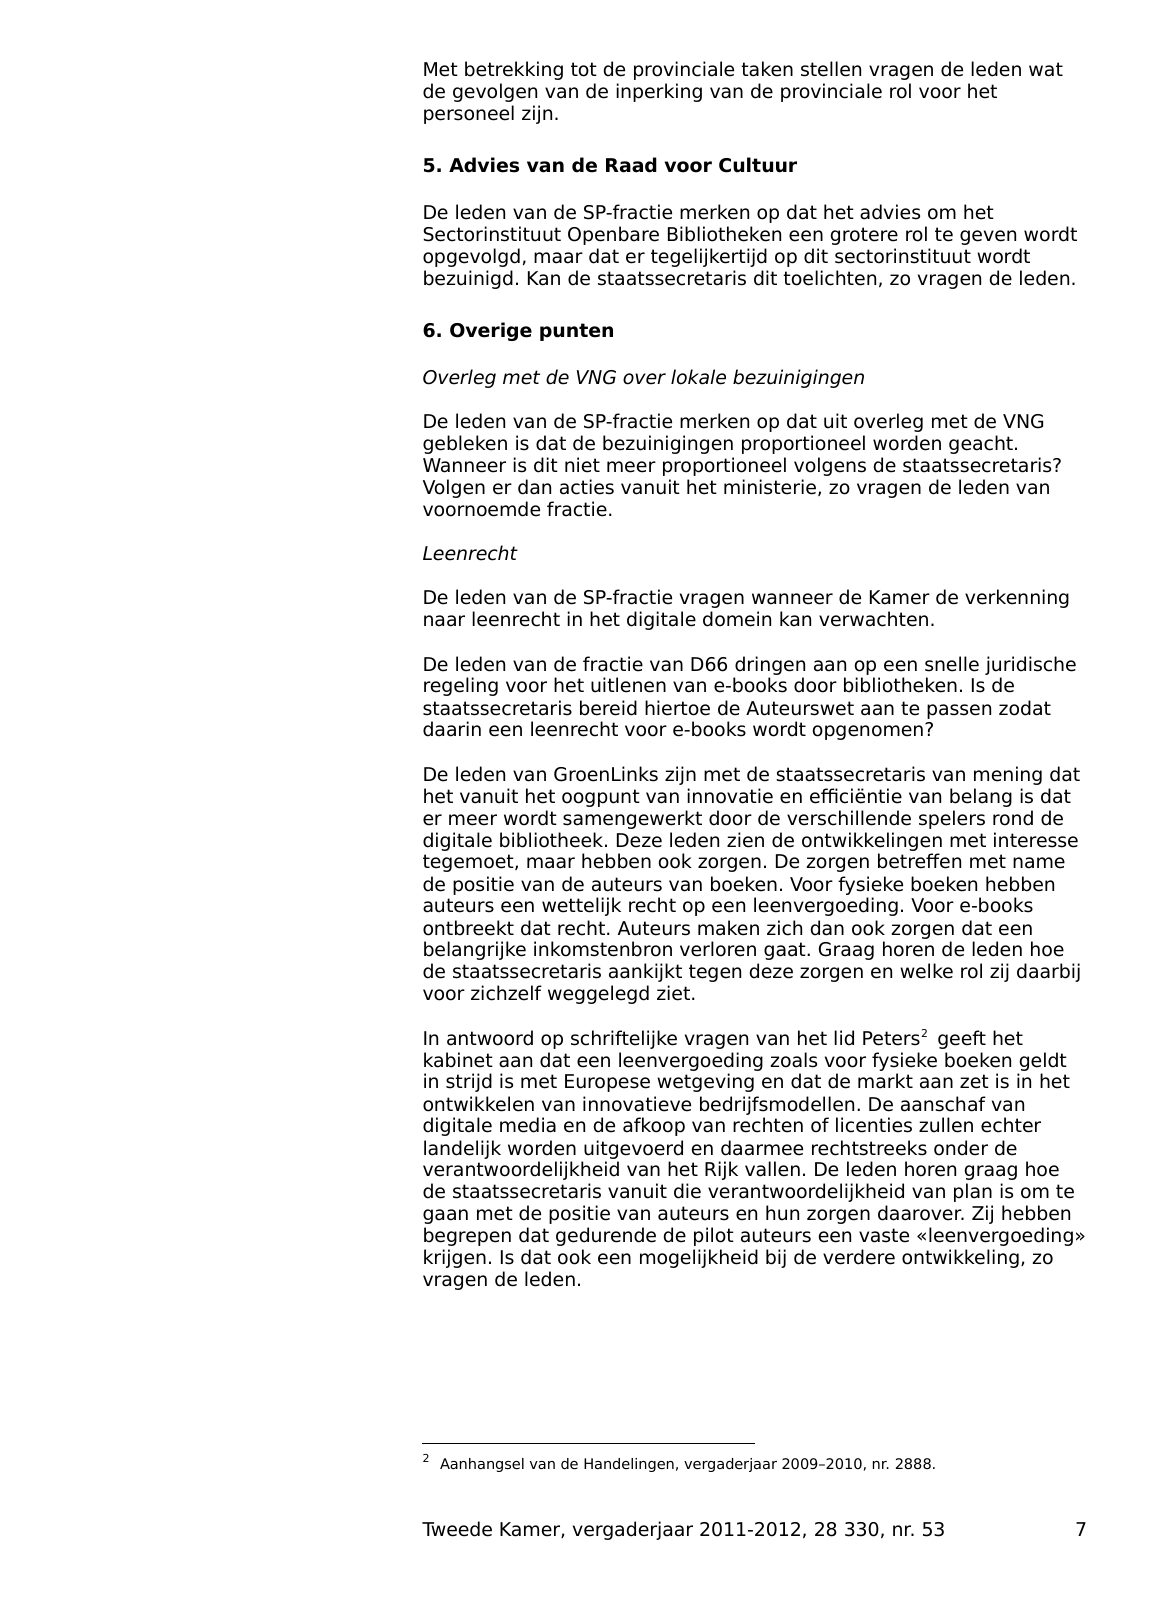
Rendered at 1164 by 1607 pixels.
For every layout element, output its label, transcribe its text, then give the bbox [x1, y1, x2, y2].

text In antwoord op schriftelijke vragen van het lid Peters geeft het kabinet aan dat een leenvergoeding zoals voor fysieke boeken geldt in strijd is met Europese wetgeving en dat de markt aan zet is in het ontwikkelen van innovatieve bedrijfsmodellen. De aanschaf van digitale media en de afkoop van rechten of licenties zullen echter landelijk worden uitgevoerd en daarmee rechtstreeks onder de verantwoordelijkheid van het Rijk vallen. De leden horen graag hoe de staatssecretaris vanuit die verantwoordelijkheid van plan is om te gaan met de positie van auteurs en hun zorgen daarover. Zij hebben begrepen dat gedurende de pilot auteurs een vaste «leenvergoeding» krijgen. Is dat ook een mogelijkheid bij de verdere ontwikkeling, zo vragen de leden. [422, 1027, 1087, 1291]
text De leden van GroenLinks zijn met de staatssecretaris van mening dat het vanuit het oogpunt van innovatie en efficiëntie van belang is dat er meer wordt samengewerkt door de verschillende spelers rond de digitale bibliotheek. Deze leden zien de ontwikkelingen met interesse tegemoet, maar hebben ook zorgen. De zorgen betreffen met name de positie van de auteurs van boeken. Voor fysieke boeken hebben auteurs een wettelijk recht op een leenvergoeding. Voor e-books ontbreekt dat recht. Auteurs maken zich dan ook zorgen dat een belangrijke inkomstenbron verloren gaat. Graag horen de leden hoe de staatssecretaris aankijkt tegen deze zorgen en welke rol zij daarbij voor zichzelf weggelegd ziet. [422, 763, 1087, 1005]
subtitle 6. Overige punten [422, 320, 1087, 342]
text De leden van de SP-fractie vragen wanneer de Kamer de verkenning naar leenrecht in het digitale domein kan verwachten. [422, 587, 1087, 631]
subtitle Overleg met de VNG over lokale bezuinigingen [422, 367, 1087, 389]
text Met betrekking tot de provinciale taken stellen vragen de leden wat de gevolgen van de inperking van de provinciale rol voor het personeel zijn. [422, 59, 1087, 125]
text Aanhangsel van de Handelingen, vergaderjaar 2009–2010, nr. 2888. [422, 1452, 1087, 1474]
subtitle Leenrecht [422, 543, 1087, 565]
subtitle 5. Advies van de Raad voor Cultuur [422, 155, 1087, 177]
text De leden van de SP-fractie merken op dat het advies om het Sectorinstituut Openbare Bibliotheken een grotere rol te geven wordt opgevolgd, maar dat er tegelijkertijd op dit sectorinstituut wordt bezuinigd. Kan de staatssecretaris dit toelichten, zo vragen de leden. [422, 202, 1087, 290]
text De leden van de SP-fractie merken op dat uit overleg met de VNG gebleken is dat de bezuinigingen proportioneel worden geacht. Wanneer is dit niet meer proportioneel volgens de staatssecretaris? Volgen er dan acties vanuit het ministerie, zo vragen de leden van voornoemde fractie. [422, 411, 1087, 521]
text De leden van de fractie van D66 dringen aan op een snelle juridische regeling voor het uitlenen van e-books door bibliotheken. Is de staatssecretaris bereid hiertoe de Auteurswet aan te passen zodat daarin een leenrecht voor e-books wordt opgenomen? [422, 653, 1087, 741]
